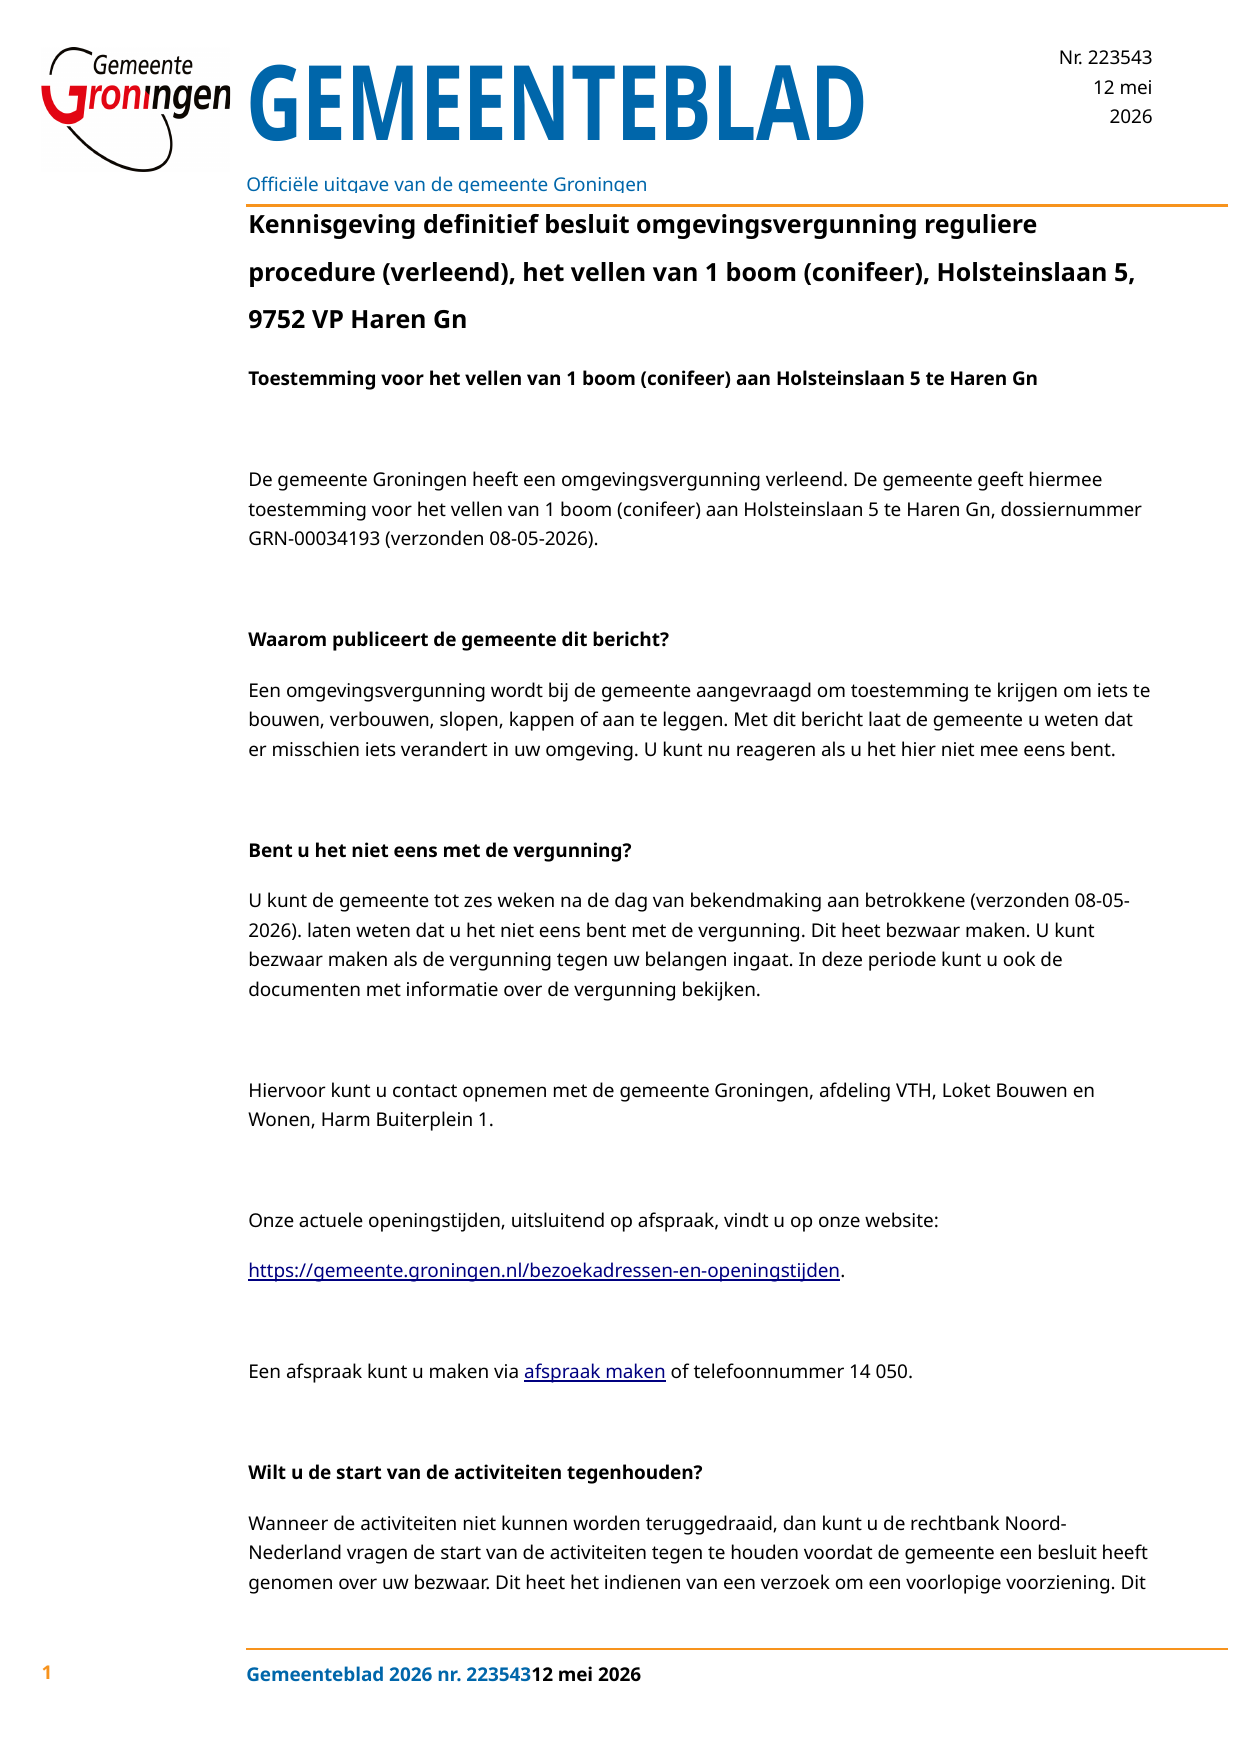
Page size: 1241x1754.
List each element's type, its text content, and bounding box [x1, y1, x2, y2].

text Toestemming voor het vellen van 1 boom (conifeer) aan Holsteinslaan 5 te Haren Gn [248, 366, 1152, 391]
text Een omgevingsvergunning wordt bij de gemeente aangevraagd om toestemming te krijgen om iets te bouwen, verbouwen, slopen, kappen of aan te leggen. Met dit bericht laat de gemeente u weten dat er misschien iets verandert in uw omgeving. U kunt nu reageren als u het hier niet mee eens bent. [248, 677, 1152, 762]
text Wanneer de activiteiten niet kunnen worden teruggedraaid, dan kunt u de rechtbank Noord-Nederland vragen de start van de activiteiten tegen te houden voordat de gemeente een besluit heeft genomen over uw bezwaar. Dit heet het indienen van een verzoek om een voorlopige voorziening. Dit [248, 1510, 1152, 1594]
text Wilt u de start van de activiteiten tegenhouden? [248, 1459, 1152, 1485]
text Bent u het niet eens met de vergunning? [248, 837, 1152, 862]
text De gemeente Groningen heeft een omgevingsvergunning verleend. De gemeente geeft hiermee toestemming voor het vellen van 1 boom (conifeer) aan Holsteinslaan 5 te Haren Gn, dossiernummer GRN-00034193 (verzonden 08-05-2026). [248, 466, 1152, 551]
text Waarom publiceert de gemeente dit bericht? [248, 626, 1152, 652]
text U kunt de gemeente tot zes weken na de dag van bekendmaking aan betrokkene (verzonden 08-05-2026). laten weten dat u het niet eens bent met de vergunning. Dit heet bezwaar maken. U kunt bezwaar maken als de vergunning tegen uw belangen ingaat. In deze periode kunt u ook de documenten met informatie over de vergunning bekijken. [248, 887, 1152, 1002]
text Hiervoor kunt u contact opnemen met de gemeente Groningen, afdeling VTH, Loket Bouwen en Wonen, Harm Buiterplein 1. [248, 1077, 1152, 1132]
picture [41, 47, 231, 172]
text Kennisgeving definitief besluit omgevingsvergunning reguliere procedure (verleend), het vellen van 1 boom (conifeer), Holsteinslaan 5, 9752 VP Haren Gn [248, 207, 1152, 336]
text Onze actuele openingstijden, uitsluitend op afspraak, vindt u op onze website: [248, 1207, 1152, 1233]
text https://gemeente.groningen.nl/bezoekadressen-en-openingstijden. [248, 1258, 1152, 1283]
text Een afspraak kunt u maken via afspraak maken of telefoonnummer 14 050. [248, 1358, 1152, 1384]
